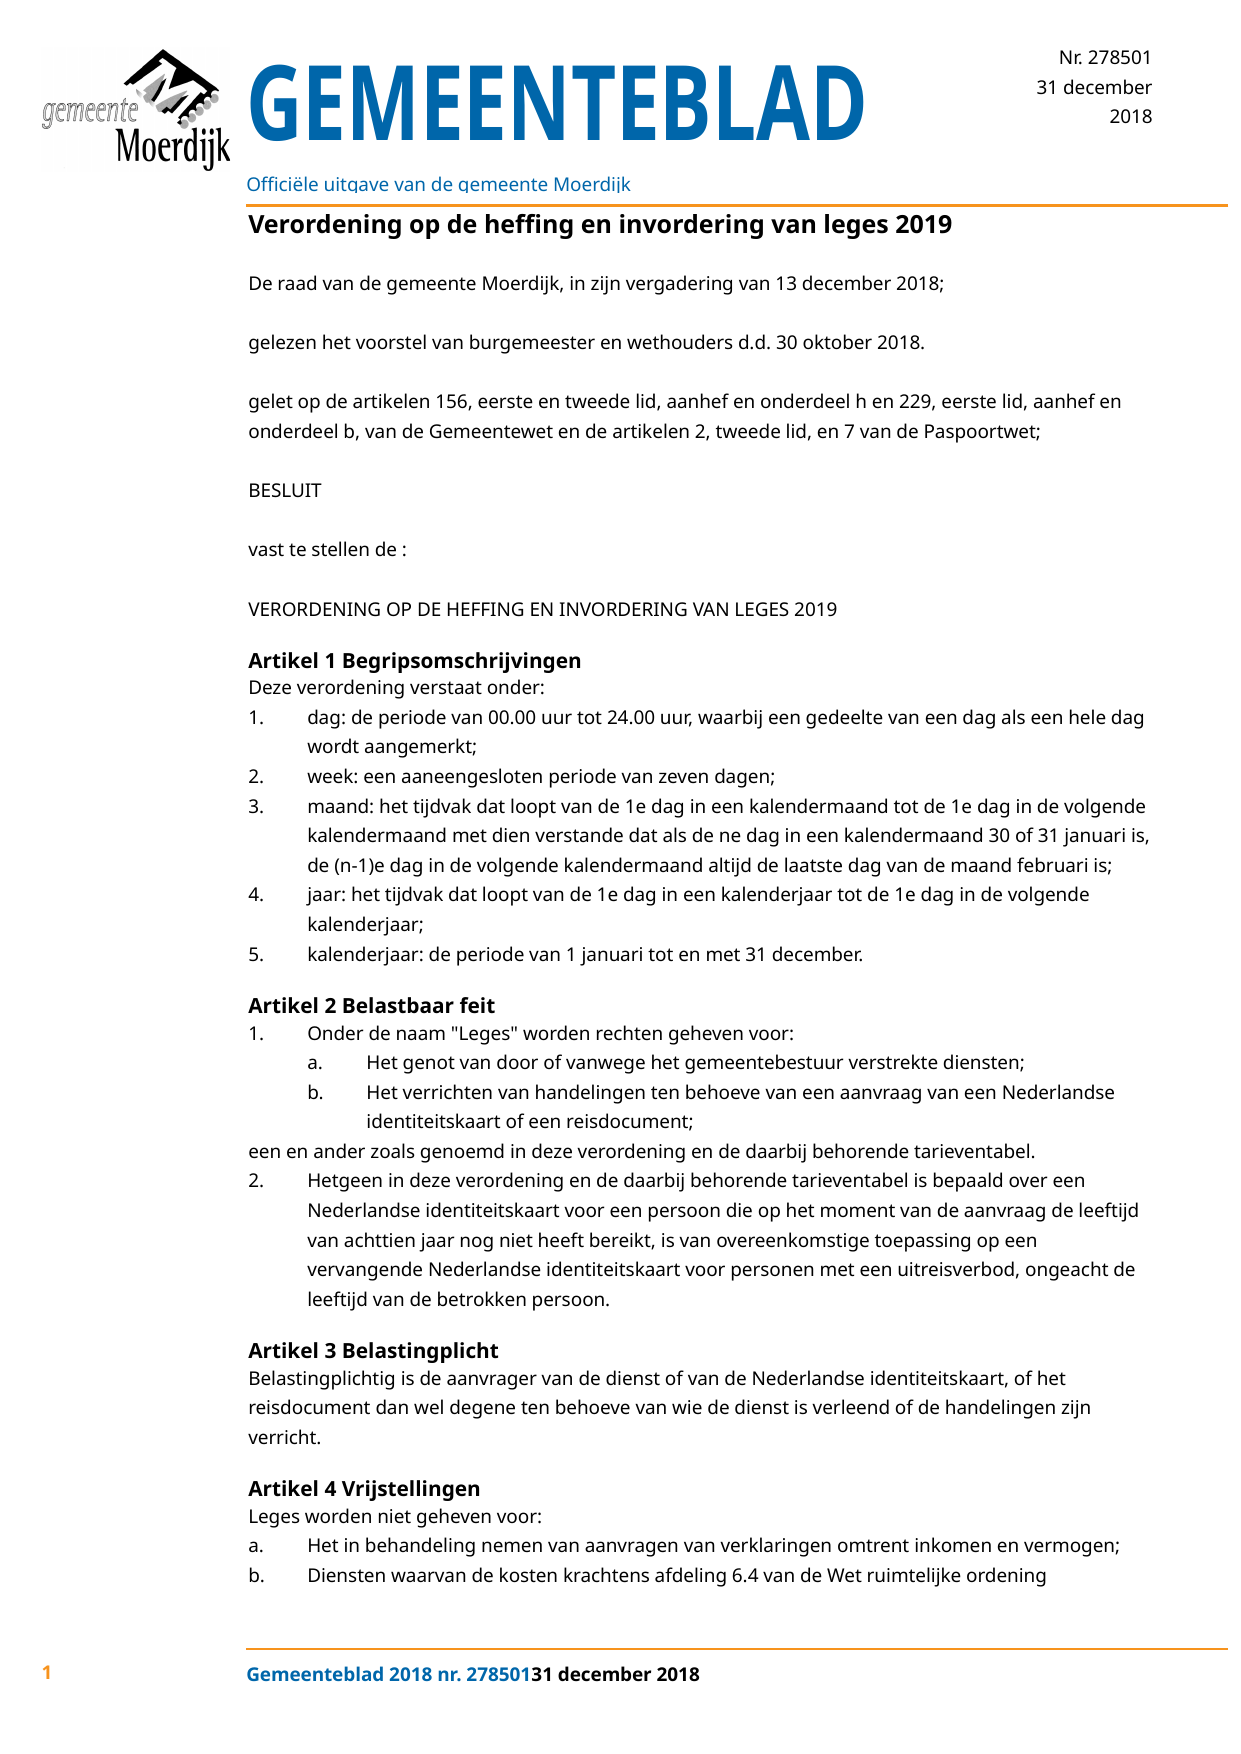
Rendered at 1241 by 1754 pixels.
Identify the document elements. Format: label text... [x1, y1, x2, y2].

list jaar: het tijdvak dat loopt van de 1e dag in een kalenderjaar tot de 1e dag in de volgende kalenderjaar; [248, 882, 1152, 937]
text Artikel 2 Belastbaar feit [248, 991, 1152, 1020]
text Belastingplichtig is de aanvrager van de dienst of van de Nederlandse identiteitskaart, of het reisdocument dan wel degene ten behoeve van wie de dienst is verleend of de handelingen zijn verricht. [248, 1365, 1152, 1450]
list kalenderjaar: de periode van 1 januari tot en met 31 december. [248, 941, 1152, 967]
list Het verrichten van handelingen ten behoeve van een aanvraag van een Nederlandse identiteitskaart of een reisdocument; [307, 1079, 1152, 1134]
list dag: de periode van 00.00 uur tot 24.00 uur, waarbij een gedeelte van een dag als een hele dag wordt aangemerkt; [248, 704, 1152, 759]
picture [41, 47, 231, 172]
text gelet op de artikelen 156, eerste en tweede lid, aanhef en onderdeel h en 229, eerste lid, aanhef en onderdeel b, van de Gemeentewet en de artikelen 2, tweede lid, en 7 van de Paspoortwet; [248, 389, 1152, 444]
text Verordening op de heffing en invordering van leges 2019 [248, 207, 1152, 241]
text gelezen het voorstel van burgemeester en wethouders d.d. 30 oktober 2018. [248, 329, 1152, 355]
text Artikel 4 Vrijstellingen [248, 1474, 1152, 1503]
text Deze verordening verstaat onder: [248, 674, 1152, 700]
text VERORDENING OP DE HEFFING EN INVORDERING VAN LEGES 2019 [248, 596, 1152, 621]
text Artikel 3 Belastingplicht [248, 1336, 1152, 1365]
text Leges worden niet geheven voor: [248, 1503, 1152, 1528]
text BESLUIT [248, 477, 1152, 503]
list Het genot van door of vanwege het gemeentebestuur verstrekte diensten; [307, 1049, 1152, 1075]
text vast te stellen de : [248, 537, 1152, 562]
text een en ander zoals genoemd in deze verordening en de daarbij behorende tarieventabel. [248, 1138, 1152, 1164]
list Hetgeen in deze verordening en de daarbij behorende tarieventabel is bepaald over een Nederlandse identiteitskaart voor een persoon die op het moment van de aanvraag de leeftijd van achttien jaar nog niet heeft bereikt, is van overeenkomstige toepassing op een vervangende Nederlandse identiteitskaart voor personen met een uitreisverbod, ongeacht de leeftijd van de betrokken persoon. [248, 1168, 1152, 1312]
list week: een aaneengesloten periode van zeven dagen; [248, 763, 1152, 789]
list Onder de naam "Leges" worden rechten geheven voor: [248, 1020, 1152, 1045]
list Diensten waarvan de kosten krachtens afdeling 6.4 van de Wet ruimtelijke ordening [248, 1562, 1152, 1588]
text De raad van de gemeente Moerdijk, in zijn vergadering van 13 december 2018; [248, 270, 1152, 296]
list Het in behandeling nemen van aanvragen van verklaringen omtrent inkomen en vermogen; [248, 1532, 1152, 1558]
text Artikel 1 Begripsomschrijvingen [248, 646, 1152, 674]
list maand: het tijdvak dat loopt van de 1e dag in een kalendermaand tot de 1e dag in de volgende kalendermaand met dien verstande dat als de ne dag in een kalendermaand 30 of 31 januari is, de (n-1)e dag in de volgende kalendermaand altijd de laatste dag van de maand februari is; [248, 793, 1152, 878]
